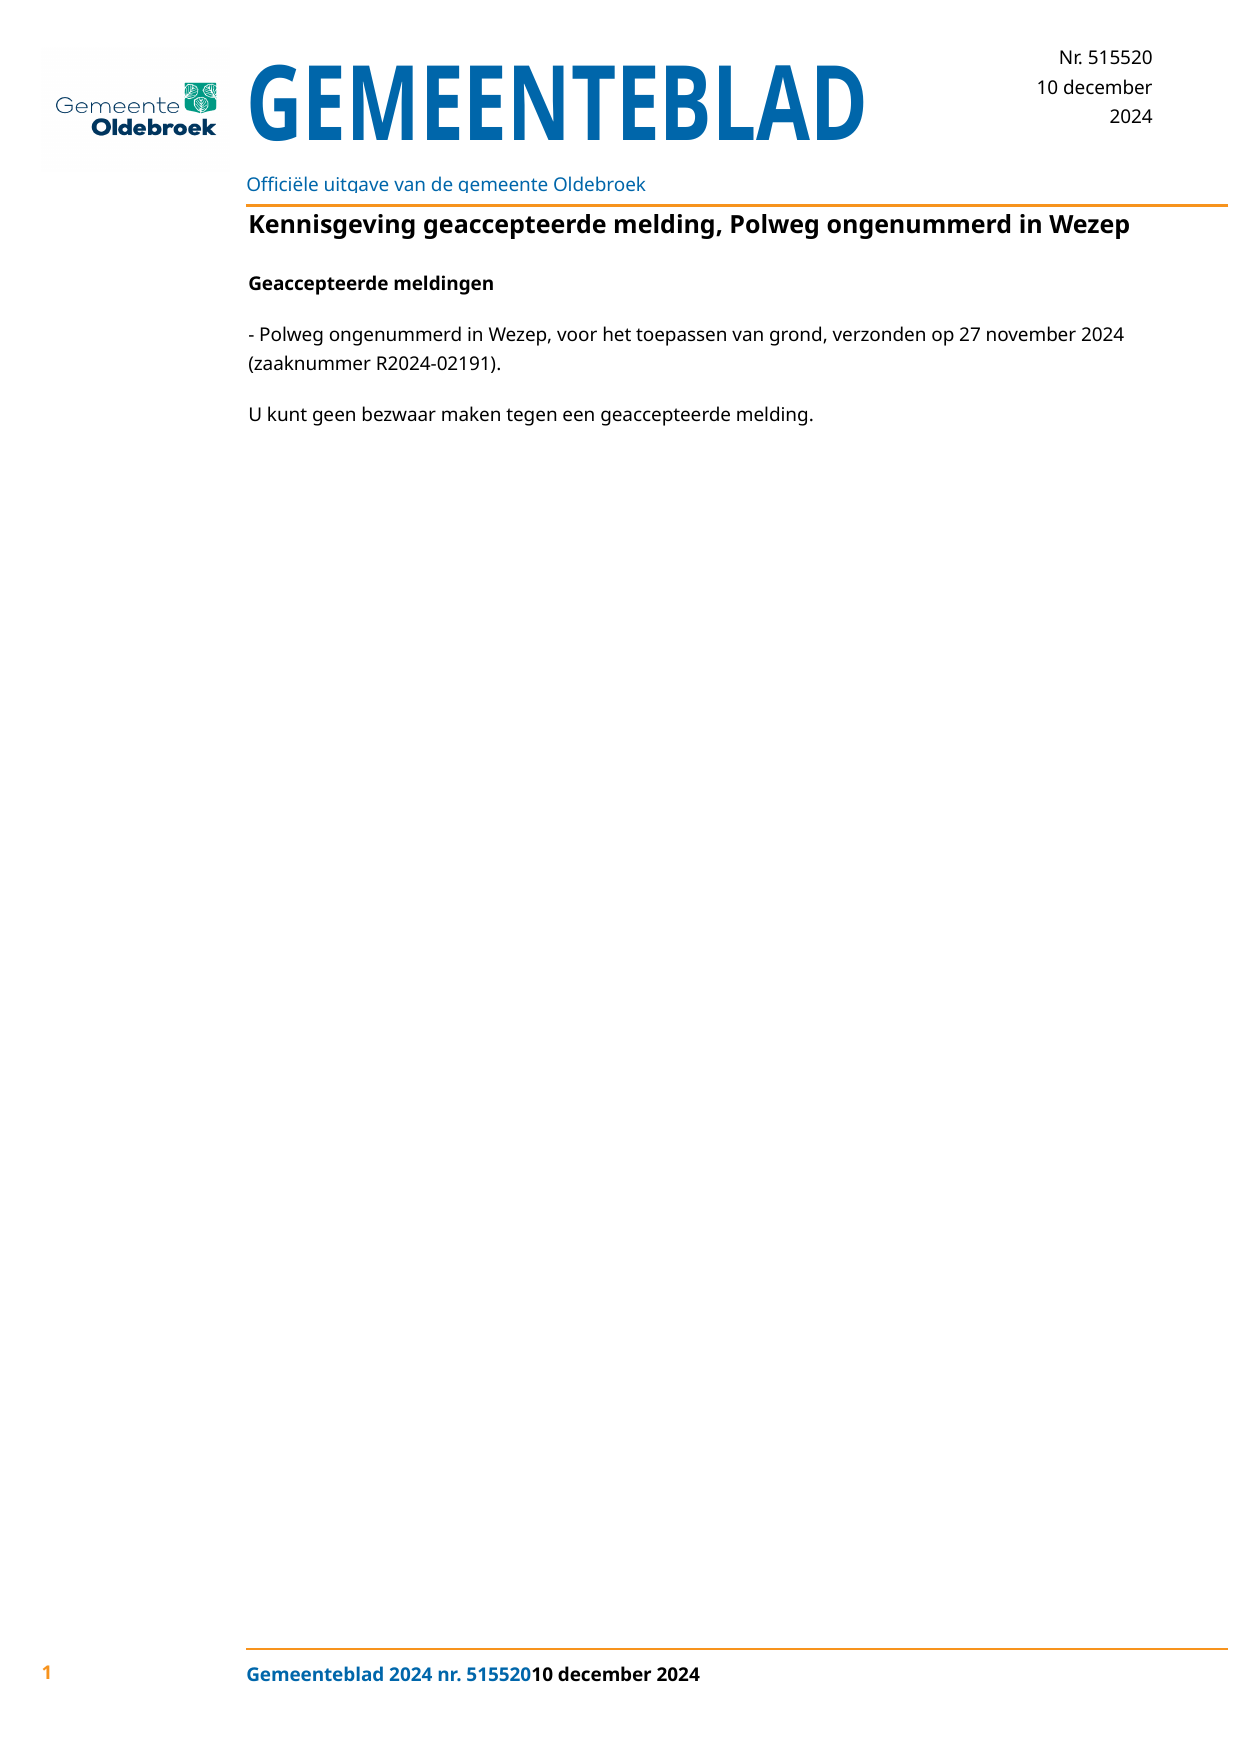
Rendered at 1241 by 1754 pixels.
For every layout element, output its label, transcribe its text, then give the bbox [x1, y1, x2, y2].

text Kennisgeving geaccepteerde melding, Polweg ongenummerd in Wezep [248, 207, 1152, 241]
text U kunt geen bezwaar maken tegen een geaccepteerde melding. [248, 401, 1152, 426]
text Geaccepteerde meldingen [248, 270, 1152, 296]
picture [41, 47, 231, 172]
text - Polweg ongenummerd in Wezep, voor het toepassen van grond, verzonden op 27 november 2024 (zaaknummer R2024-02191). [248, 321, 1152, 376]
